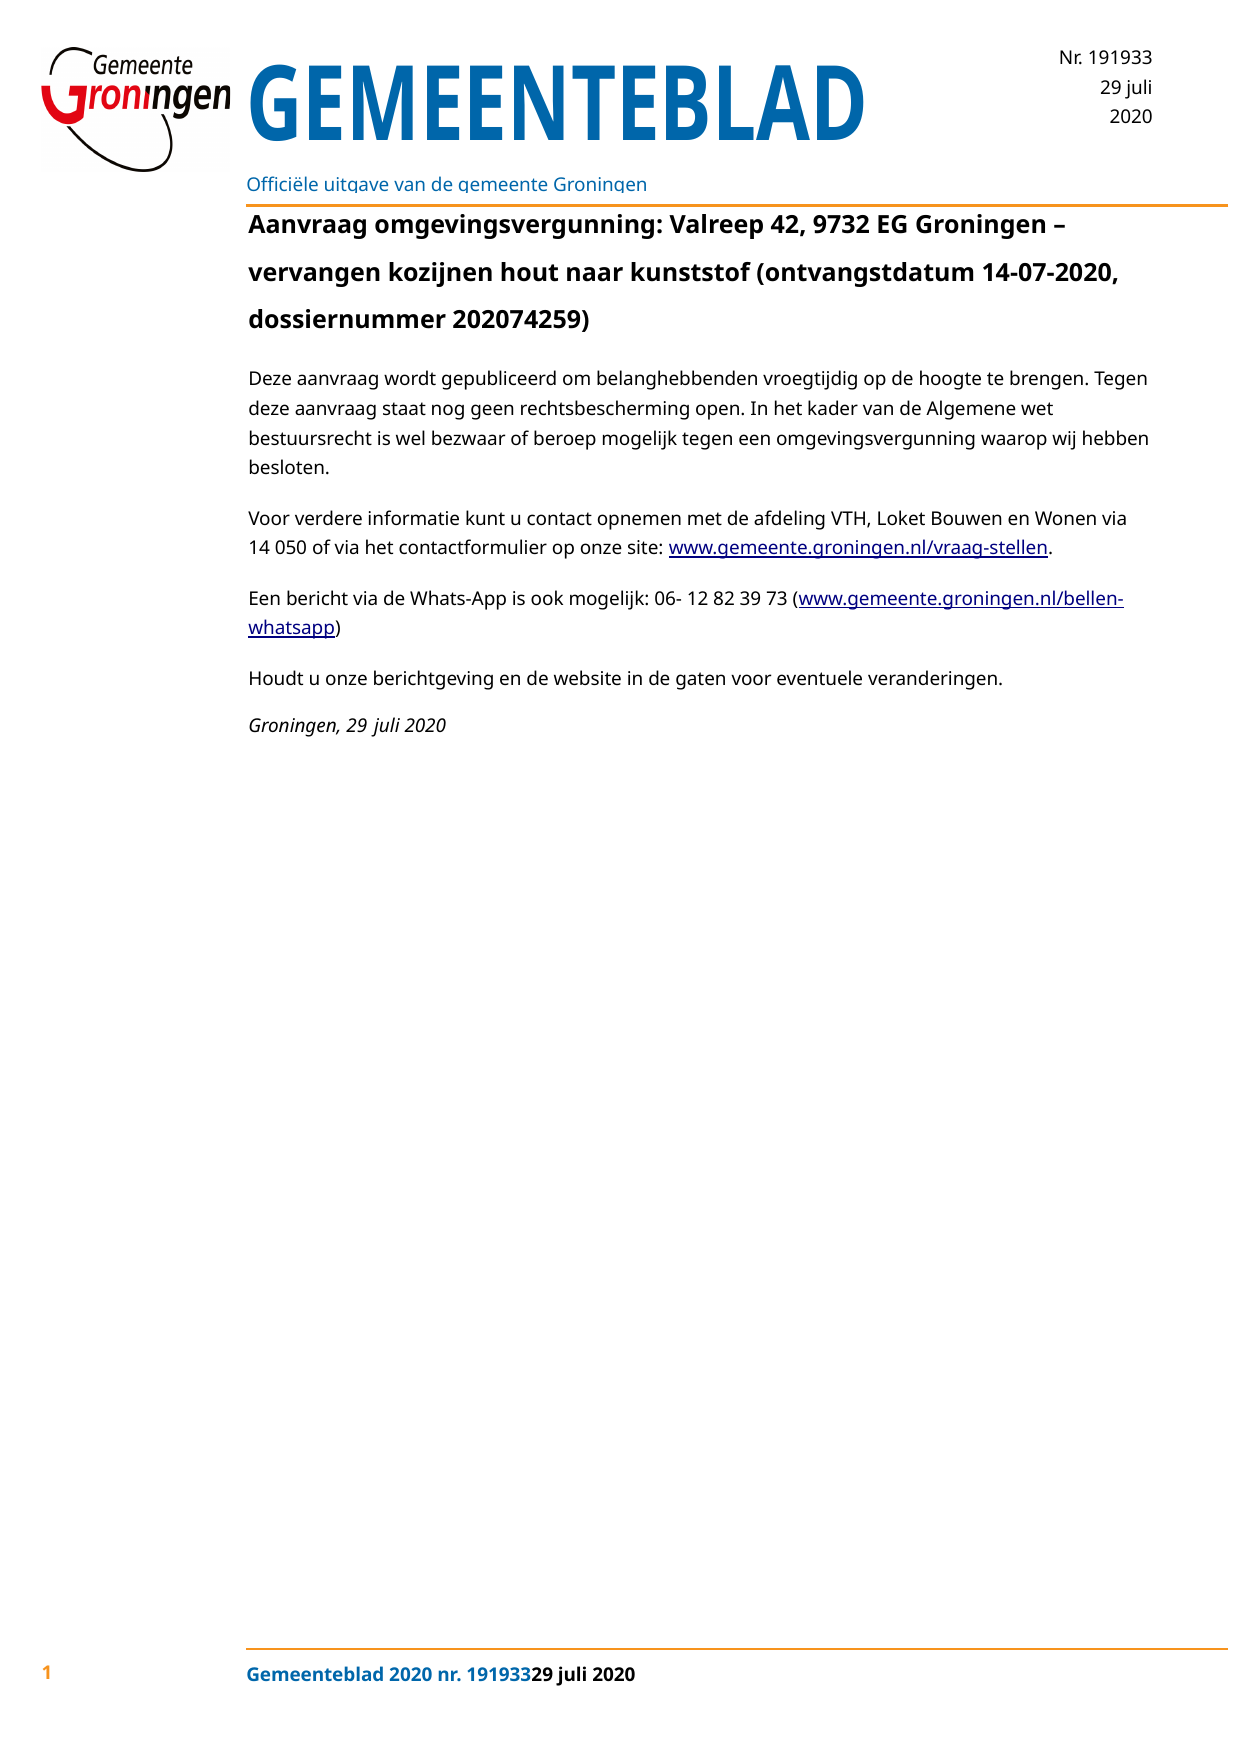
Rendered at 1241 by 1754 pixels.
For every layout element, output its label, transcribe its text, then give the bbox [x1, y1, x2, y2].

text Voor verdere informatie kunt u contact opnemen met de afdeling VTH, Loket Bouwen en Wonen via 14 050 of via het contactformulier op onze site: www.gemeente.groningen.nl/vraag-stellen. [248, 505, 1152, 560]
picture [41, 47, 231, 172]
text Groningen, 29 juli 2020 [248, 712, 1152, 738]
text Deze aanvraag wordt gepubliceerd om belanghebbenden vroegtijdig op de hoogte te brengen. Tegen deze aanvraag staat nog geen rechtsbescherming open. In het kader van de Algemene wet bestuursrecht is wel bezwaar of beroep mogelijk tegen een omgevingsvergunning waarop wij hebben besloten. [248, 366, 1152, 480]
text Houdt u onze berichtgeving en de website in de gaten voor eventuele veranderingen. [248, 665, 1152, 690]
text Een bericht via de Whats-App is ook mogelijk: 06- 12 82 39 73 (www.gemeente.groningen.nl/bellen-whatsapp) [248, 585, 1152, 640]
text Aanvraag omgevingsvergunning: Valreep 42, 9732 EG Groningen – vervangen kozijnen hout naar kunststof (ontvangstdatum 14-07-2020, dossiernummer 202074259) [248, 207, 1152, 336]
